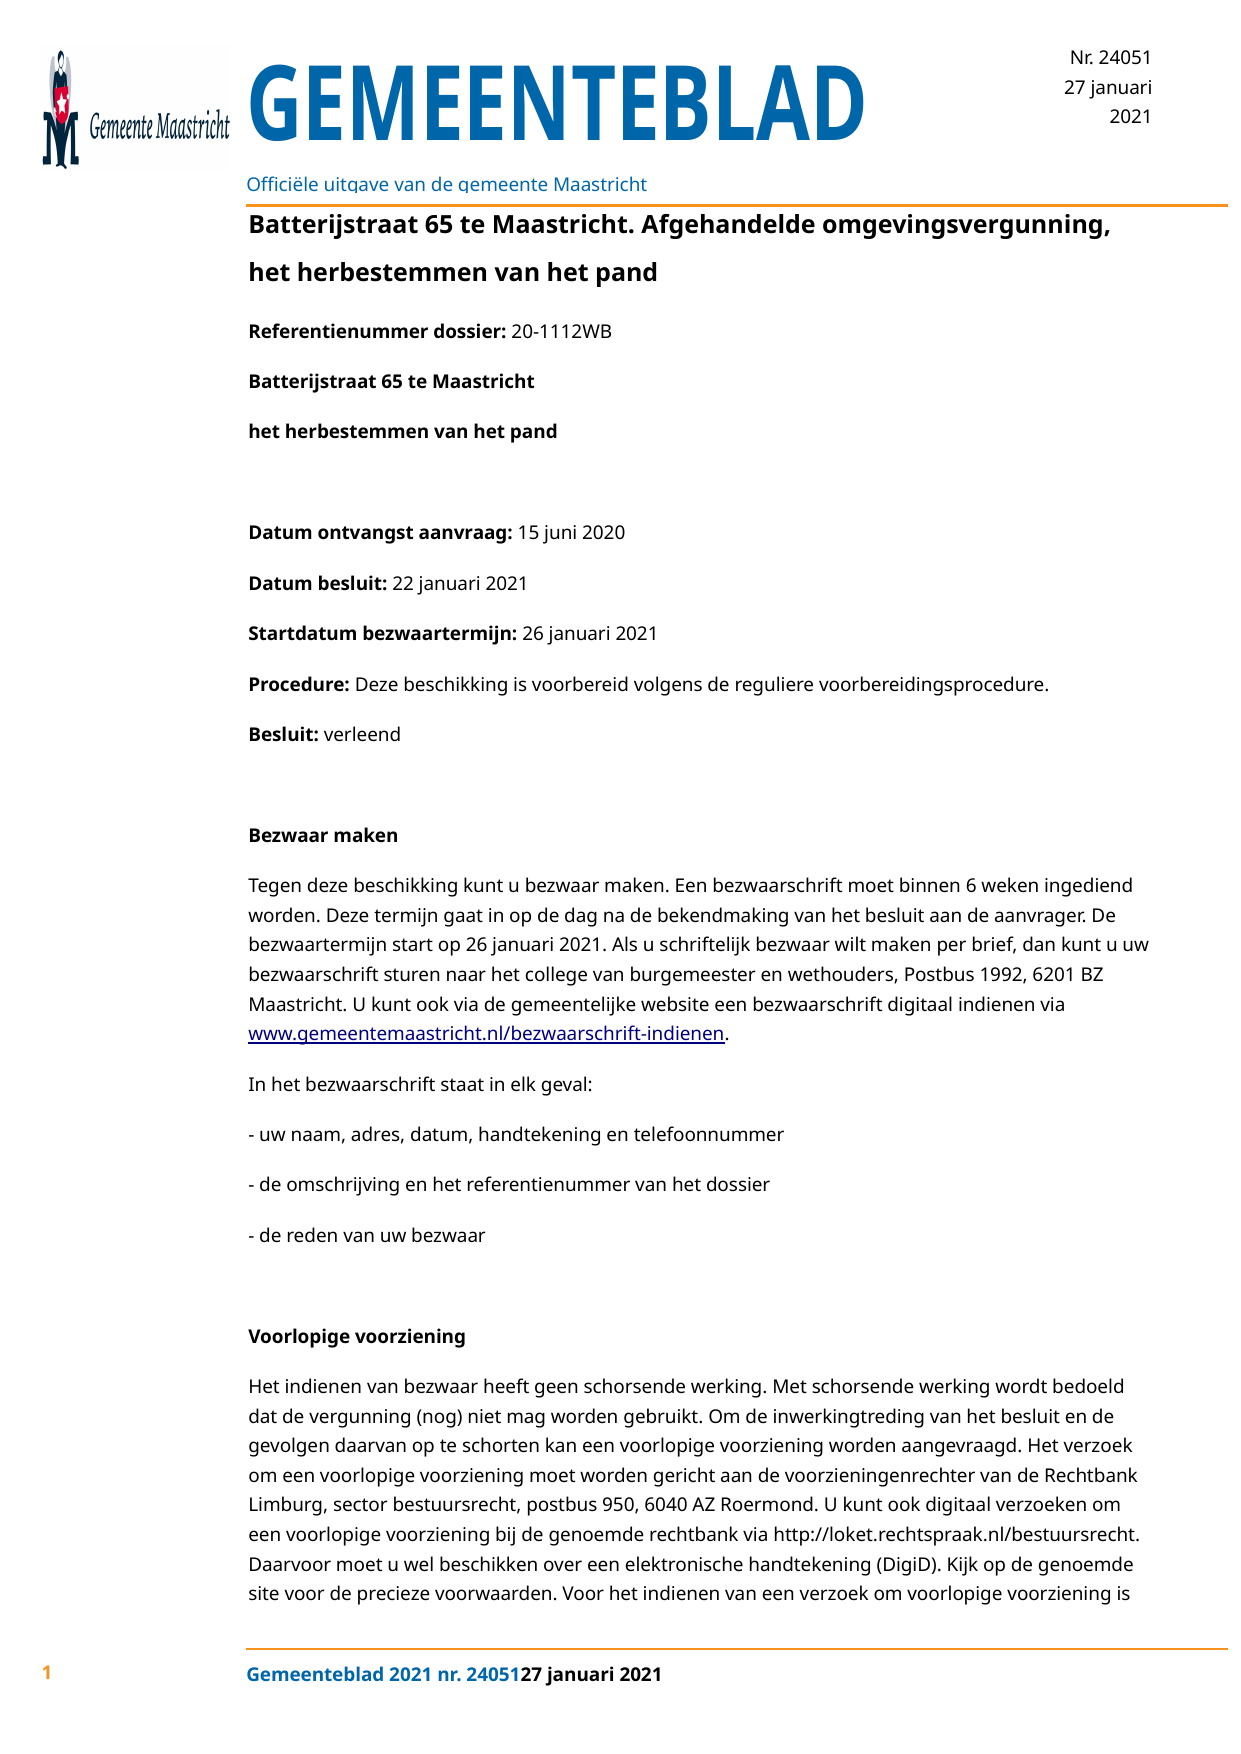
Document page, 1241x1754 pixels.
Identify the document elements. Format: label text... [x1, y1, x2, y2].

text - de omschrijving en het referentienummer van het dossier [248, 1172, 1152, 1197]
text Referentienummer dossier: 20-1112WB [248, 318, 1152, 344]
text Het indienen van bezwaar heeft geen schorsende werking. Met schorsende werking wordt bedoeld dat de vergunning (nog) niet mag worden gebruikt. Om de inwerkingtreding van het besluit en de gevolgen daarvan op te schorten kan een voorlopige voorziening worden aangevraagd. Het verzoek om een voorlopige voorziening moet worden gericht aan de voorzieningenrechter van de Rechtbank Limburg, sector bestuursrecht, postbus 950, 6040 AZ Roermond. U kunt ook digitaal verzoeken om een voorlopige voorziening bij de genoemde rechtbank via http://loket.rechtspraak.nl/bestuursrecht. Daarvoor moet u wel beschikken over een elektronische handtekening (DigiD). Kijk op de genoemde site voor de precieze voorwaarden. Voor het indienen van een verzoek om voorlopige voorziening is [248, 1373, 1152, 1606]
text - uw naam, adres, datum, handtekening en telefoonnummer [248, 1121, 1152, 1147]
text Batterijstraat 65 te Maastricht [248, 368, 1152, 394]
text Datum ontvangst aanvraag: 15 juni 2020 [248, 519, 1152, 545]
text Bezwaar maken [248, 822, 1152, 848]
text Datum besluit: 22 januari 2021 [248, 570, 1152, 596]
text Besluit: verleend [248, 721, 1152, 747]
text Voorlopige voorziening [248, 1323, 1152, 1349]
text Batterijstraat 65 te Maastricht. Afgehandelde omgevingsvergunning, het herbestemmen van het pand [248, 207, 1152, 288]
text Startdatum bezwaartermijn: 26 januari 2021 [248, 620, 1152, 646]
text Tegen deze beschikking kunt u bezwaar maken. Een bezwaarschrift moet binnen 6 weken ingediend worden. Deze termijn gaat in op de dag na de bekendmaking van het besluit aan de aanvrager. De bezwaartermijn start op 26 januari 2021. Als u schriftelijk bezwaar wilt maken per brief, dan kunt u uw bezwaarschrift sturen naar het college van burgemeester en wethouders, Postbus 1992, 6201 BZ Maastricht. U kunt ook via de gemeentelijke website een bezwaarschrift digitaal indienen via www.gemeentemaastricht.nl/bezwaarschrift-indienen. [248, 872, 1152, 1046]
text - de reden van uw bezwaar [248, 1222, 1152, 1248]
text Procedure: Deze beschikking is voorbereid volgens de reguliere voorbereidingsprocedure. [248, 671, 1152, 697]
text het herbestemmen van het pand [248, 419, 1152, 444]
picture [41, 47, 231, 172]
text In het bezwaarschrift staat in elk geval: [248, 1071, 1152, 1097]
